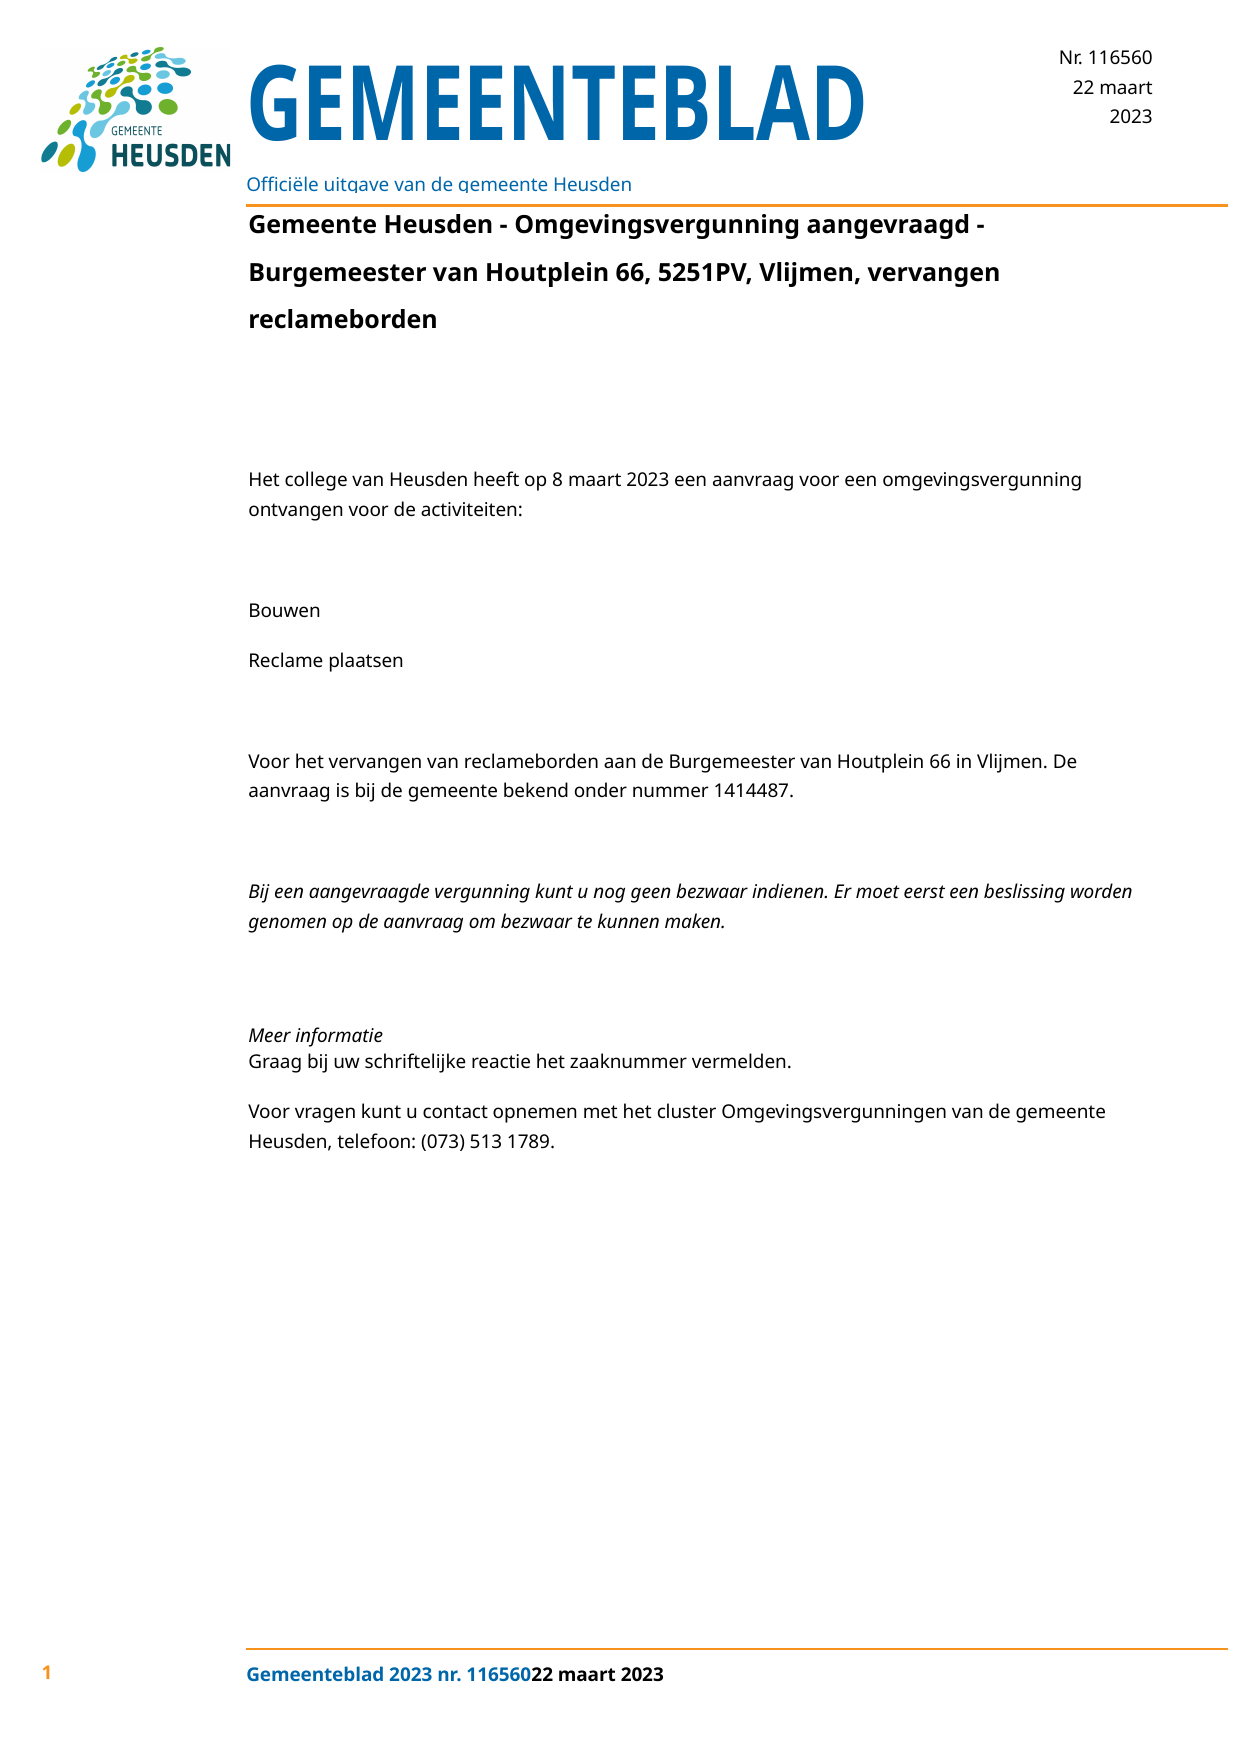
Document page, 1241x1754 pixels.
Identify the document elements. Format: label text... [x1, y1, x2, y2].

text Bij een aangevraagde vergunning kunt u nog geen bezwaar indienen. Er moet eerst een beslissing worden genomen op de aanvraag om bezwaar te kunnen maken. [248, 878, 1152, 934]
text Meer informatie [248, 1022, 1152, 1048]
picture [41, 47, 231, 172]
text Voor het vervangen van reclameborden aan de Burgemeester van Houtplein 66 in Vlijmen. De aanvraag is bij de gemeente bekend onder nummer 1414487. [248, 748, 1152, 803]
text Graag bij uw schriftelijke reactie het zaaknummer vermelden. [248, 1048, 1152, 1074]
text Voor vragen kunt u contact opnemen met het cluster Omgevingsvergunningen van de gemeente Heusden, telefoon: (073) 513 1789. [248, 1098, 1152, 1154]
text Reclame plaatsen [248, 647, 1152, 673]
text Gemeente Heusden - Omgevingsvergunning aangevraagd - Burgemeester van Houtplein 66, 5251PV, Vlijmen, vervangen reclameborden [248, 207, 1152, 336]
text Bouwen [248, 597, 1152, 622]
text Het college van Heusden heeft op 8 maart 2023 een aanvraag voor een omgevingsvergunning ontvangen voor de activiteiten: [248, 466, 1152, 522]
